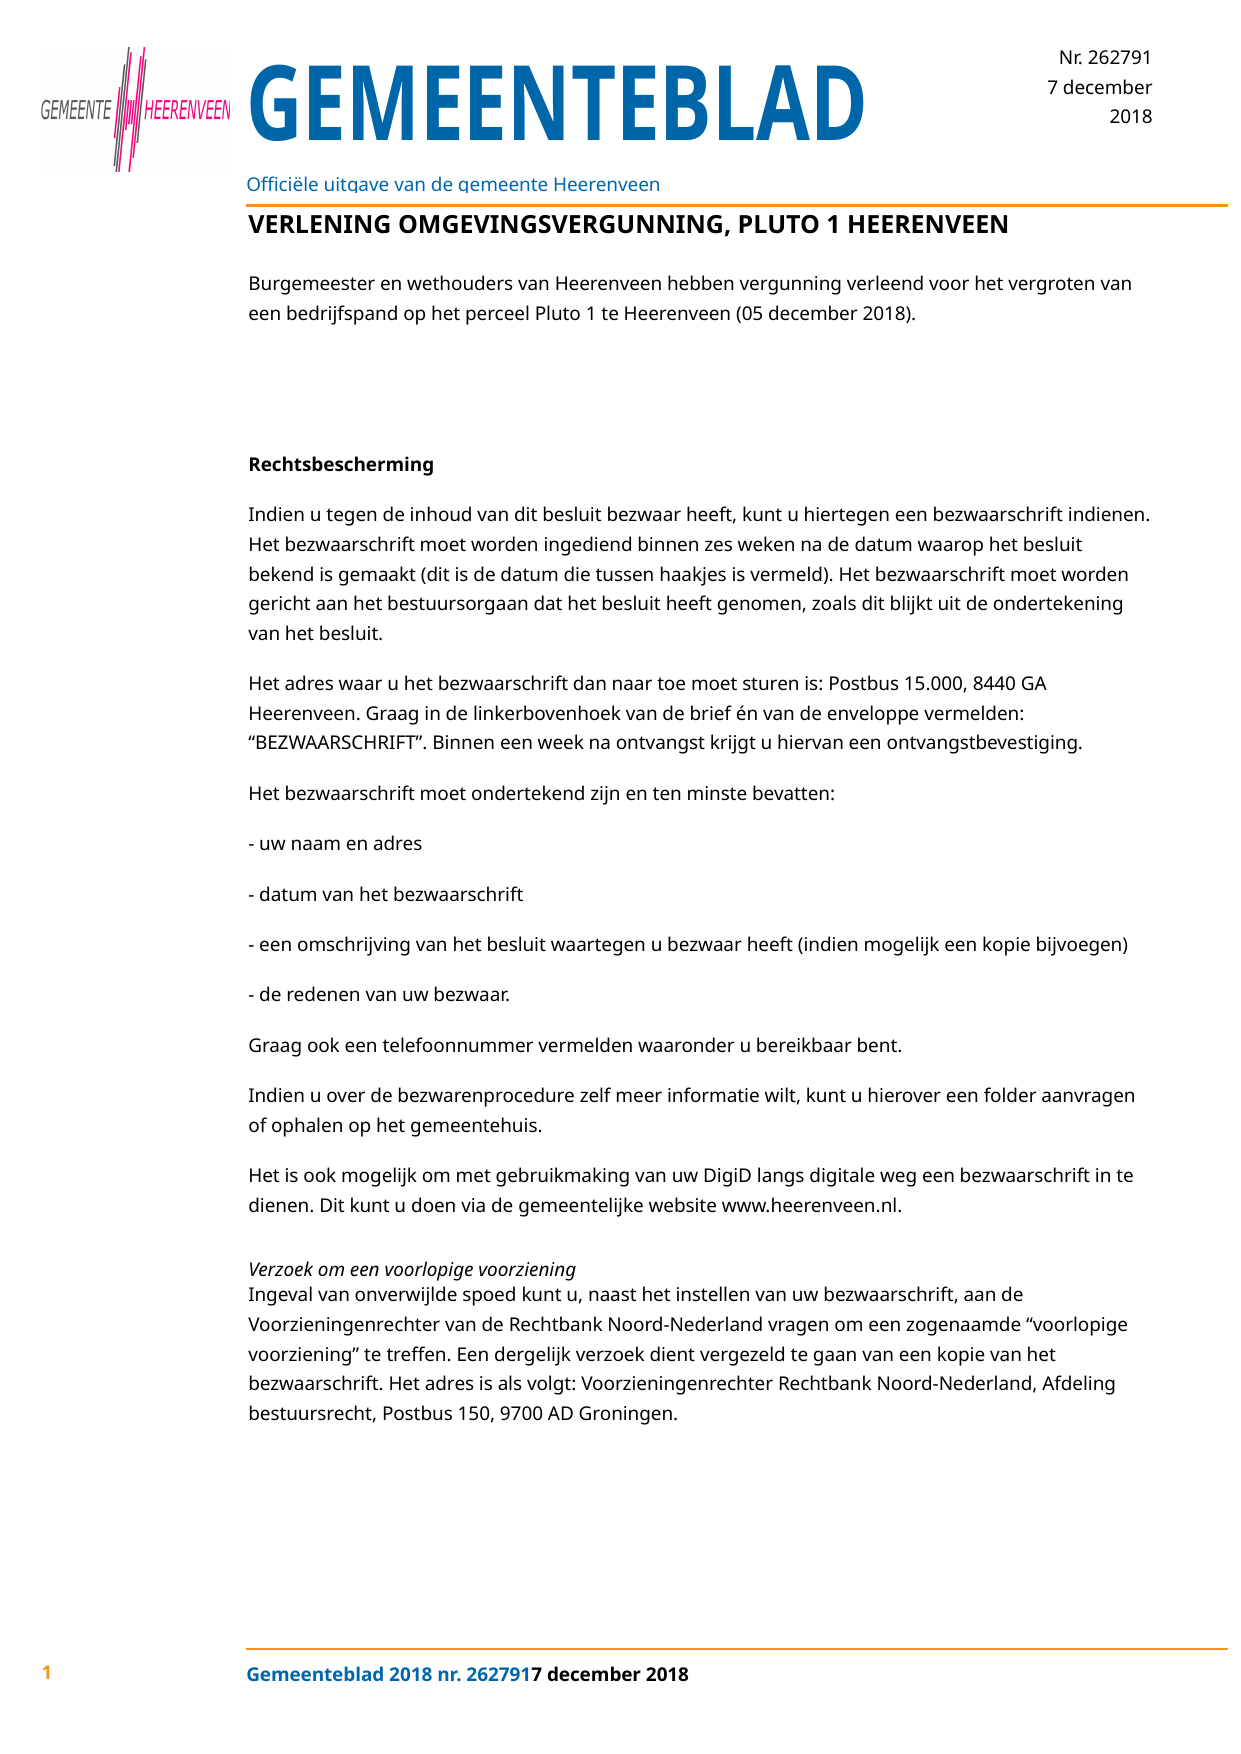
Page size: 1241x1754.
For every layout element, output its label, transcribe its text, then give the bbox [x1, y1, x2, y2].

text - een omschrijving van het besluit waartegen u bezwaar heeft (indien mogelijk een kopie bijvoegen) [248, 931, 1152, 957]
text Indien u over de bezwarenprocedure zelf meer informatie wilt, kunt u hierover een folder aanvragen of ophalen op het gemeentehuis. [248, 1082, 1152, 1138]
text - uw naam en adres [248, 830, 1152, 856]
text Rechtsbescherming [248, 451, 1152, 477]
text Indien u tegen de inhoud van dit besluit bezwaar heeft, kunt u hiertegen een bezwaarschrift indienen. Het bezwaarschrift moet worden ingediend binnen zes weken na de datum waarop het besluit bekend is gemaakt (dit is de datum die tussen haakjes is vermeld). Het bezwaarschrift moet worden gericht aan het bestuursorgaan dat het besluit heeft genomen, zoals dit blijkt uit de ondertekening van het besluit. [248, 502, 1152, 646]
text Het adres waar u het bezwaarschrift dan naar toe moet sturen is: Postbus 15.000, 8440 GA Heerenveen. Graag in de linkerbovenhoek van de brief én van de enveloppe vermelden: “BEZWAARSCHRIFT”. Binnen een week na ontvangst krijgt u hiervan een ontvangstbevestiging. [248, 670, 1152, 755]
text - datum van het bezwaarschrift [248, 881, 1152, 906]
text VERLENING OMGEVINGSVERGUNNING, PLUTO 1 HEERENVEEN [248, 207, 1152, 241]
text Verzoek om een voorlopige voorziening [248, 1256, 1152, 1282]
text - de redenen van uw bezwaar. [248, 982, 1152, 1007]
text Het is ook mogelijk om met gebruikmaking van uw DigiD langs digitale weg een bezwaarschrift in te dienen. Dit kunt u doen via de gemeentelijke website www.heerenveen.nl. [248, 1162, 1152, 1218]
text Graag ook een telefoonnummer vermelden waaronder u bereikbaar bent. [248, 1032, 1152, 1058]
text Ingeval van onverwijlde spoed kunt u, naast het instellen van uw bezwaarschrift, aan de Voorzieningenrechter van de Rechtbank Noord-Nederland vragen om een zogenaamde “voorlopige voorziening” te treffen. Een dergelijk verzoek dient vergezeld te gaan van een kopie van het bezwaarschrift. Het adres is als volgt: Voorzieningenrechter Rechtbank Noord-Nederland, Afdeling bestuursrecht, Postbus 150, 9700 AD Groningen. [248, 1282, 1152, 1426]
picture [41, 47, 231, 172]
text Burgemeester en wethouders van Heerenveen hebben vergunning verleend voor het vergroten van een bedrijfspand op het perceel Pluto 1 te Heerenveen (05 december 2018). [248, 270, 1152, 326]
text Het bezwaarschrift moet ondertekend zijn en ten minste bevatten: [248, 780, 1152, 806]
